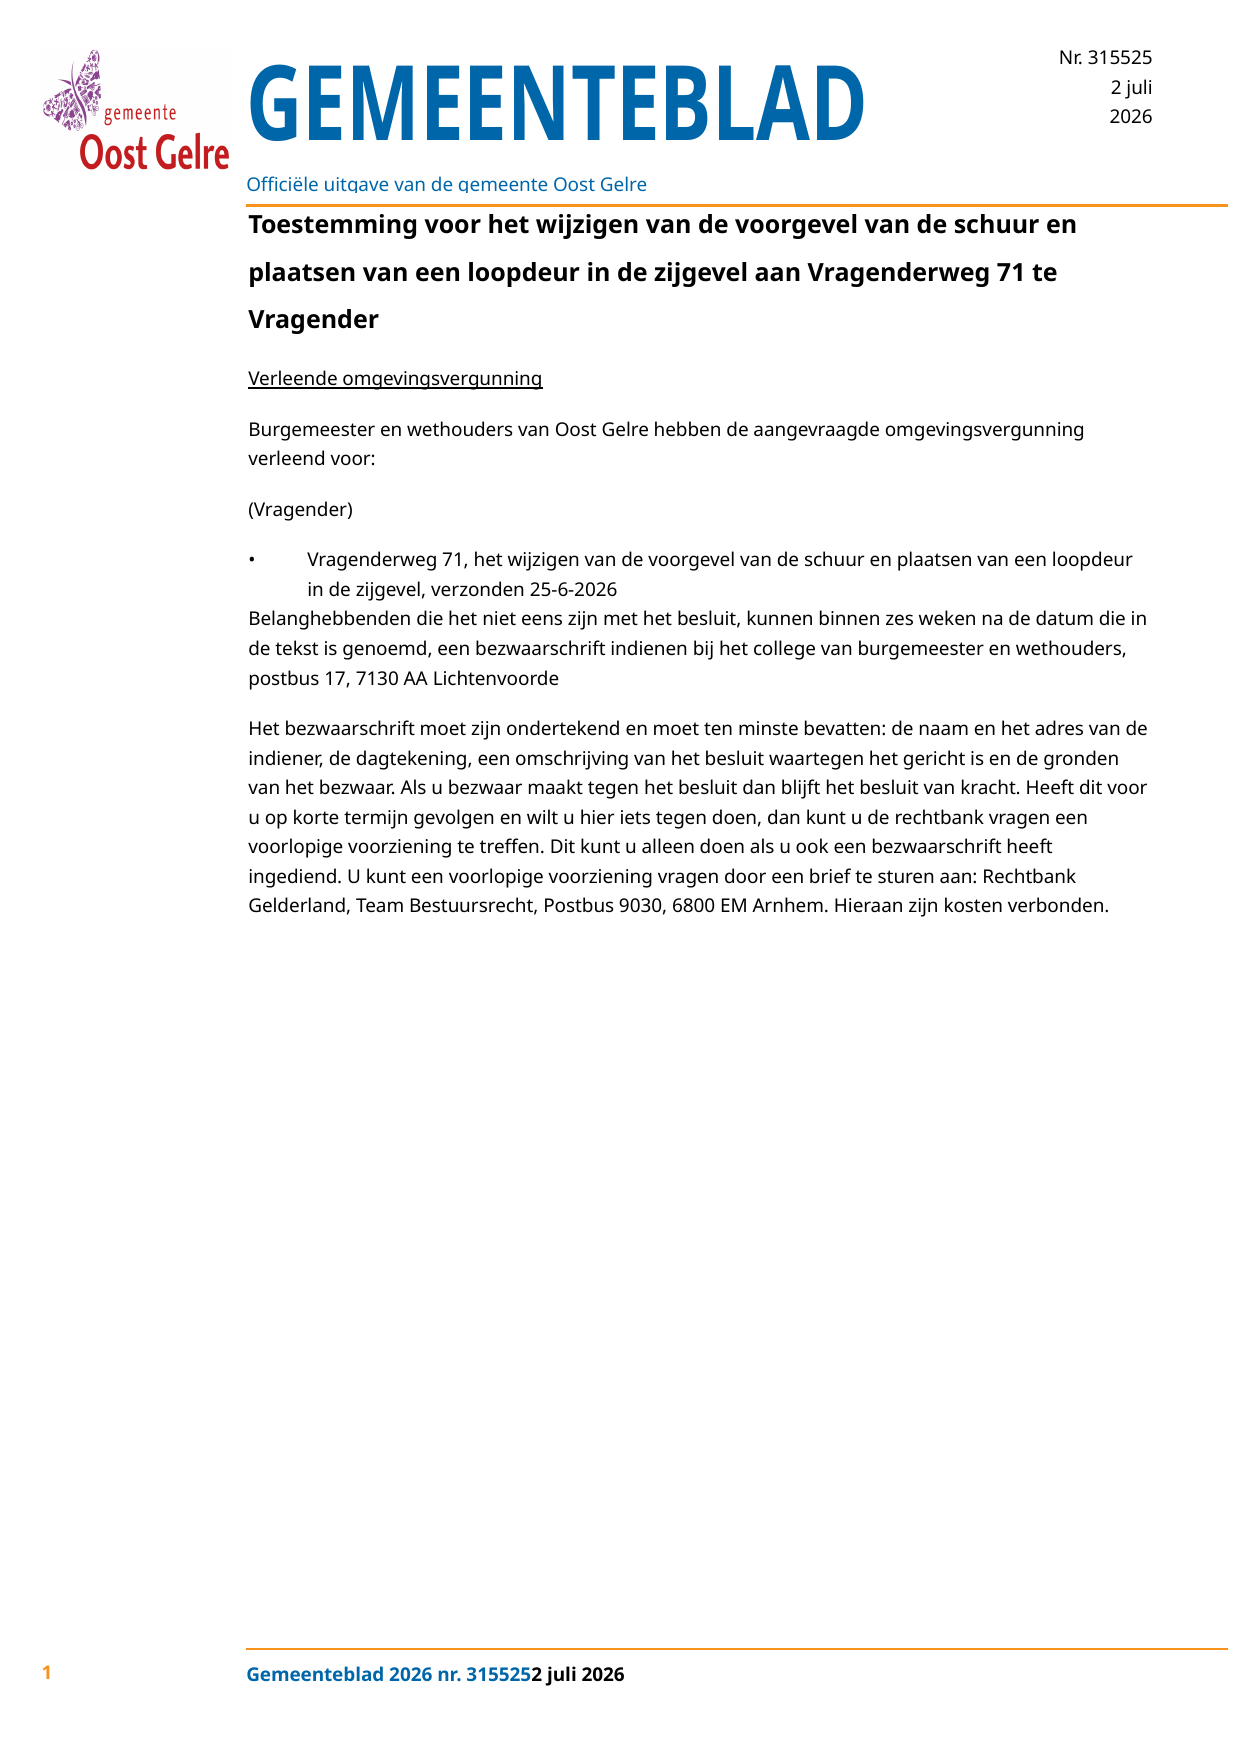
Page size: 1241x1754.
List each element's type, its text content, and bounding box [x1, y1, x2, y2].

text Het bezwaarschrift moet zijn ondertekend en moet ten minste bevatten: de naam en het adres van de indiener, de dagtekening, een omschrijving van het besluit waartegen het gericht is en de gronden van het bezwaar. Als u bezwaar maakt tegen het besluit dan blijft het besluit van kracht. Heeft dit voor u op korte termijn gevolgen en wilt u hier iets tegen doen, dan kunt u de rechtbank vragen een voorlopige voorziening te treffen. Dit kunt u alleen doen als u ook een bezwaarschrift heeft ingediend. U kunt een voorlopige voorziening vragen door een brief te sturen aan: Rechtbank Gelderland, Team Bestuursrecht, Postbus 9030, 6800 EM Arnhem. Hieraan zijn kosten verbonden. [248, 715, 1152, 918]
list Vragenderweg 71, het wijzigen van de voorgevel van de schuur en plaatsen van een loopdeur in de zijgevel, verzonden 25-6-2026 [248, 546, 1152, 602]
text Belanghebbenden die het niet eens zijn met het besluit, kunnen binnen zes weken na de datum die in de tekst is genoemd, een bezwaarschrift indienen bij het college van burgemeester en wethouders, postbus 17, 7130 AA Lichtenvoorde [248, 606, 1152, 690]
text (Vragender) [248, 496, 1152, 522]
text Toestemming voor het wijzigen van de voorgevel van de schuur en plaatsen van een loopdeur in de zijgevel aan Vragenderweg 71 te Vragender [248, 207, 1152, 336]
picture [41, 47, 231, 172]
text Burgemeester en wethouders van Oost Gelre hebben de aangevraagde omgevingsvergunning verleend voor: [248, 416, 1152, 471]
text Verleende omgevingsvergunning [248, 366, 1152, 391]
